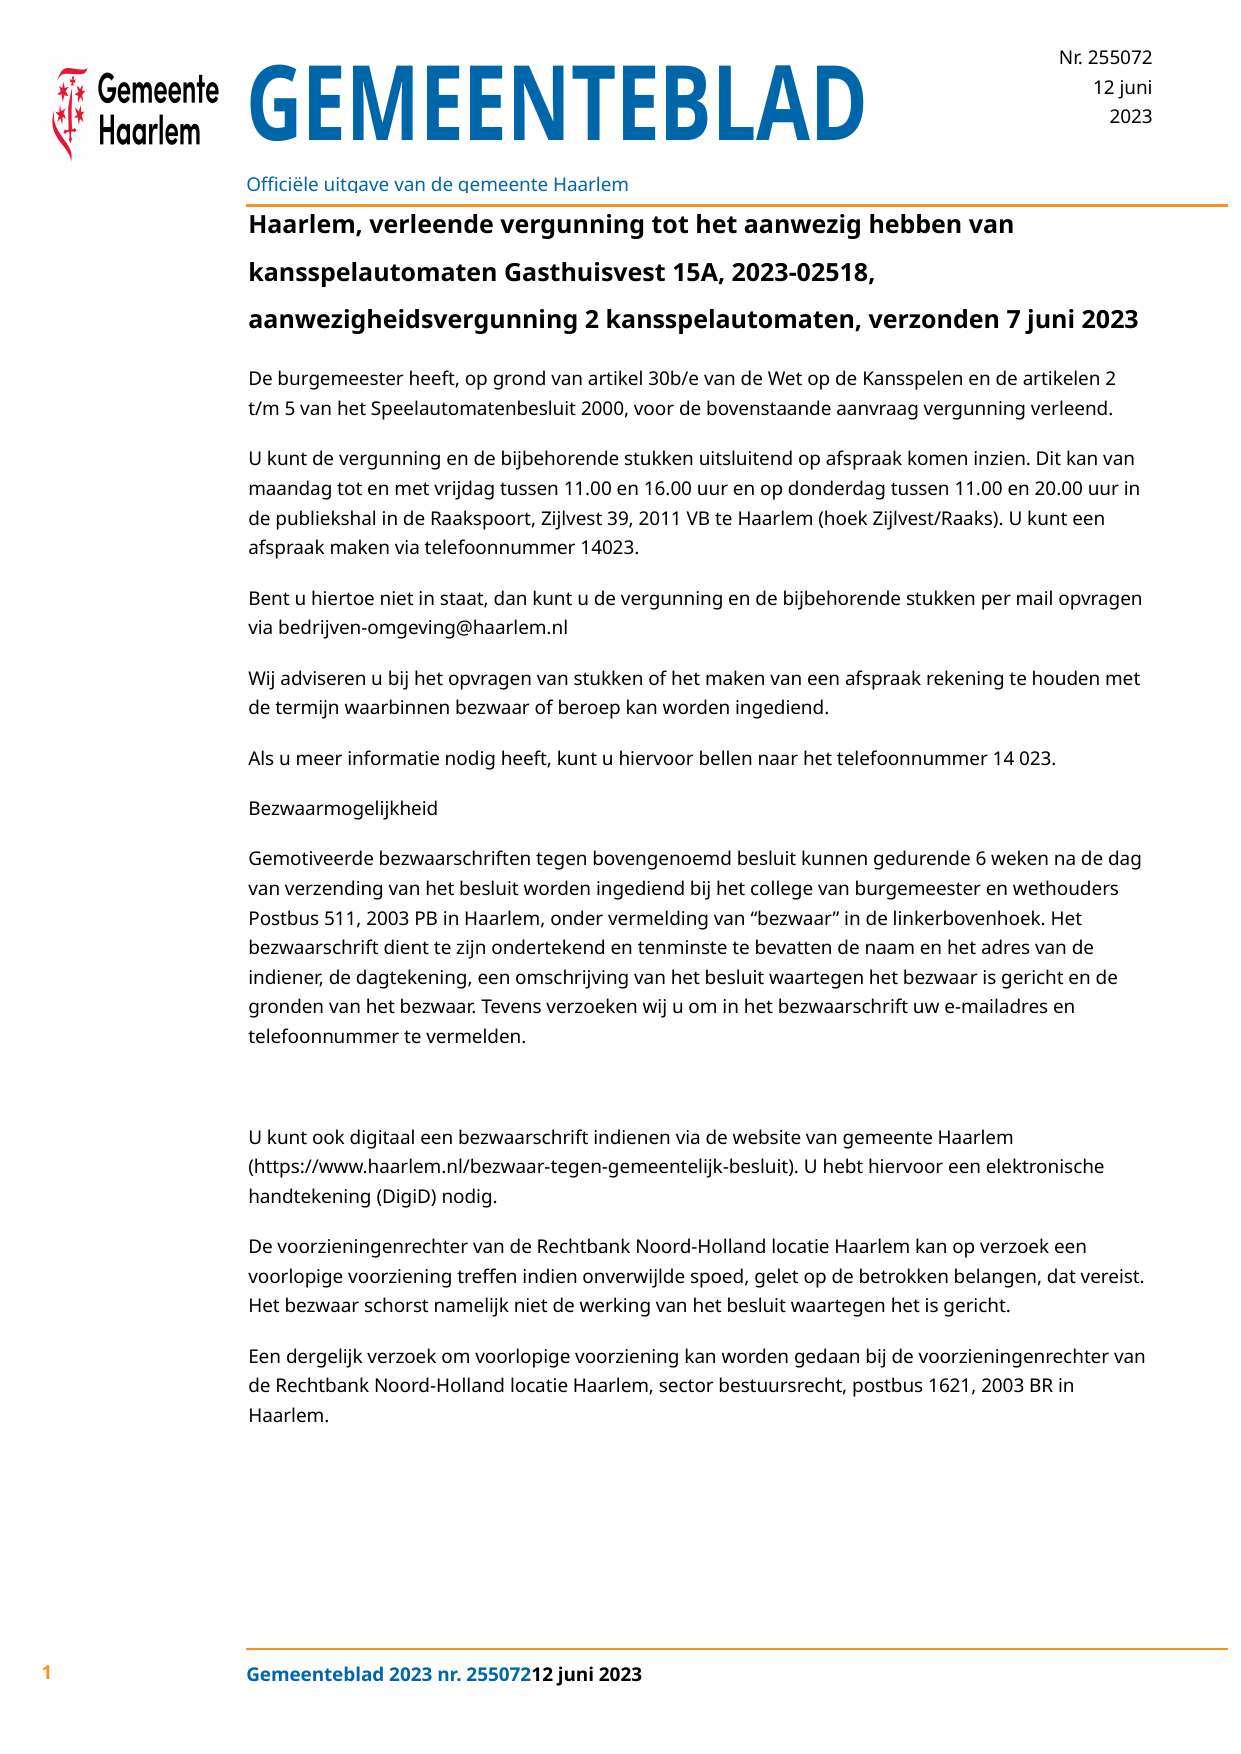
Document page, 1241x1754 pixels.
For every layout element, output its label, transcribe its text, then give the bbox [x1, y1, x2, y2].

text Een dergelijk verzoek om voorlopige voorziening kan worden gedaan bij de voorzieningenrechter van de Rechtbank Noord-Holland locatie Haarlem, sector bestuursrecht, postbus 1621, 2003 BR in Haarlem. [248, 1343, 1152, 1428]
text Wij adviseren u bij het opvragen van stukken of het maken van een afspraak rekening te houden met de termijn waarbinnen bezwaar of beroep kan worden ingediend. [248, 665, 1152, 720]
picture [41, 47, 231, 172]
text Als u meer informatie nodig heeft, kunt u hiervoor bellen naar het telefoonnummer 14 023. [248, 745, 1152, 770]
text Haarlem, verleende vergunning tot het aanwezig hebben van kansspelautomaten Gasthuisvest 15A, 2023-02518, aanwezigheidsvergunning 2 kansspelautomaten, verzonden 7 juni 2023 [248, 207, 1152, 336]
text Bent u hiertoe niet in staat, dan kunt u de vergunning en de bijbehorende stukken per mail opvragen via bedrijven-omgeving@haarlem.nl [248, 585, 1152, 640]
text U kunt ook digitaal een bezwaarschrift indienen via de website van gemeente Haarlem (https://www.haarlem.nl/bezwaar-tegen-gemeentelijk-besluit). U hebt hiervoor een elektronische handtekening (DigiD) nodig. [248, 1124, 1152, 1209]
text Gemotiveerde bezwaarschriften tegen bovengenoemd besluit kunnen gedurende 6 weken na de dag van verzending van het besluit worden ingediend bij het college van burgemeester en wethouders Postbus 511, 2003 PB in Haarlem, onder vermelding van “bezwaar” in de linkerbovenhoek. Het bezwaarschrift dient te zijn ondertekend en tenminste te bevatten de naam en het adres van de indiener, de dagtekening, een omschrijving van het besluit waartegen het bezwaar is gericht en de gronden van het bezwaar. Tevens verzoeken wij u om in het bezwaarschrift uw e-mailadres en telefoonnummer te vermelden. [248, 846, 1152, 1049]
text De voorzieningenrechter van de Rechtbank Noord-Holland locatie Haarlem kan op verzoek een voorlopige voorziening treffen indien onverwijlde spoed, gelet op de betrokken belangen, dat vereist. Het bezwaar schorst namelijk niet de werking van het besluit waartegen het is gericht. [248, 1233, 1152, 1318]
text U kunt de vergunning en de bijbehorende stukken uitsluitend op afspraak komen inzien. Dit kan van maandag tot en met vrijdag tussen 11.00 en 16.00 uur en op donderdag tussen 11.00 en 20.00 uur in de publiekshal in de Raakspoort, Zijlvest 39, 2011 VB te Haarlem (hoek Zijlvest/Raaks). U kunt een afspraak maken via telefoonnummer 14023. [248, 446, 1152, 560]
text Bezwaarmogelijkheid [248, 795, 1152, 821]
text De burgemeester heeft, op grond van artikel 30b/e van de Wet op de Kansspelen en de artikelen 2 t/m 5 van het Speelautomatenbesluit 2000, voor de bovenstaande aanvraag vergunning verleend. [248, 366, 1152, 421]
